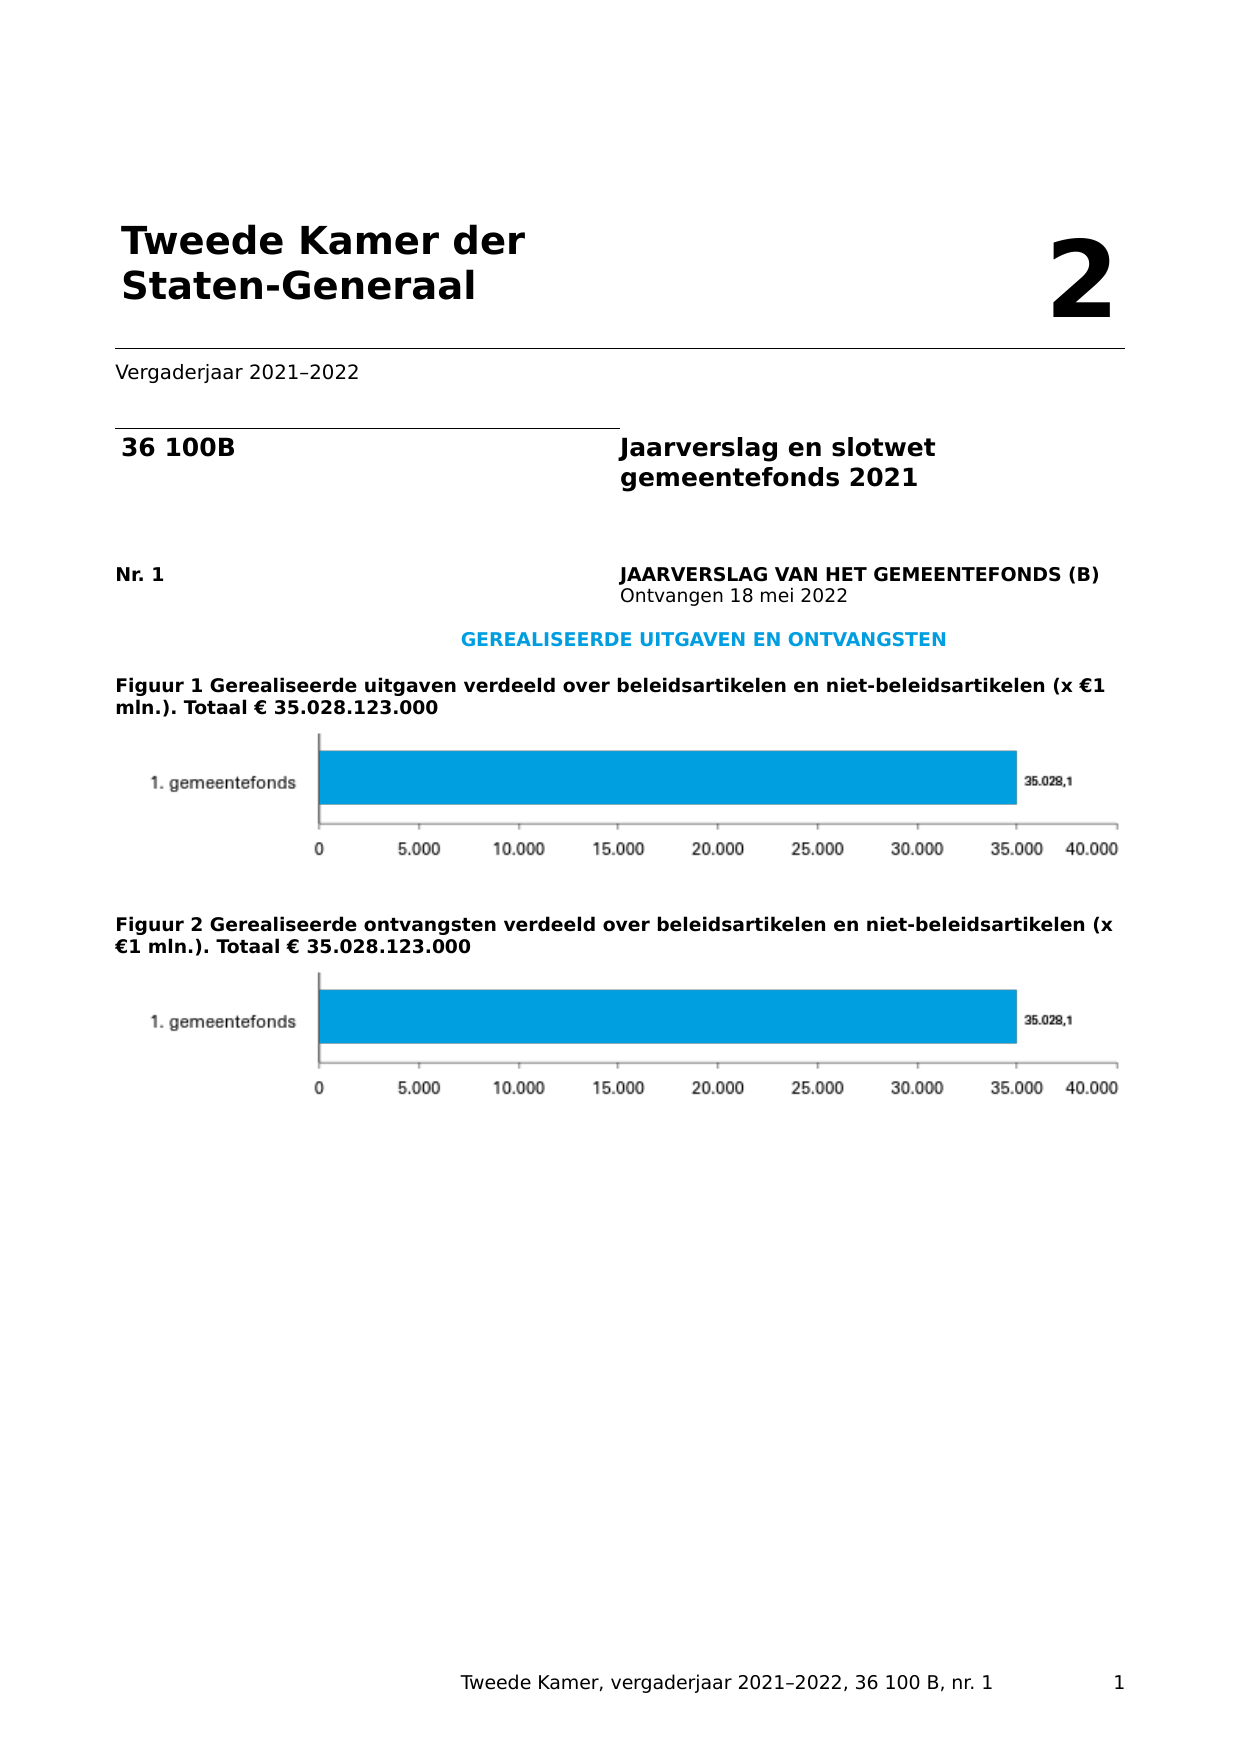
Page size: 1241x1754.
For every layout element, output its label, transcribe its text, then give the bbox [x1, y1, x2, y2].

title Figuur 2 Gerealiseerde ontvangsten verdeeld over beleidsartikelen en niet-beleidsartikelen (x €1 mln.). Totaal € 35.028.123.000 [115, 914, 1125, 958]
table_cell Vergaderjaar 2021–2022 [115, 349, 1125, 384]
table_header 2 [620, 213, 1125, 348]
table_header 36 100B [115, 429, 620, 498]
table_header Jaarverslag en slotwet gemeentefonds 2021 [620, 428, 1125, 498]
table_header Nr. 1 [115, 564, 620, 629]
title Figuur 1 Gerealiseerde uitgaven verdeeld over beleidsartikelen en niet-beleidsartikelen (x €1 mln.). Totaal € 35.028.123.000 [115, 675, 1125, 719]
title Gerealiseerde uitgaven en ontvangsten [461, 629, 1125, 651]
table_header Jaarverslag van het gemeentefonds (B) Ontvangen 18 mei 2022 [620, 564, 1125, 629]
table_header Tweede Kamer der Staten-Generaal [115, 213, 620, 348]
